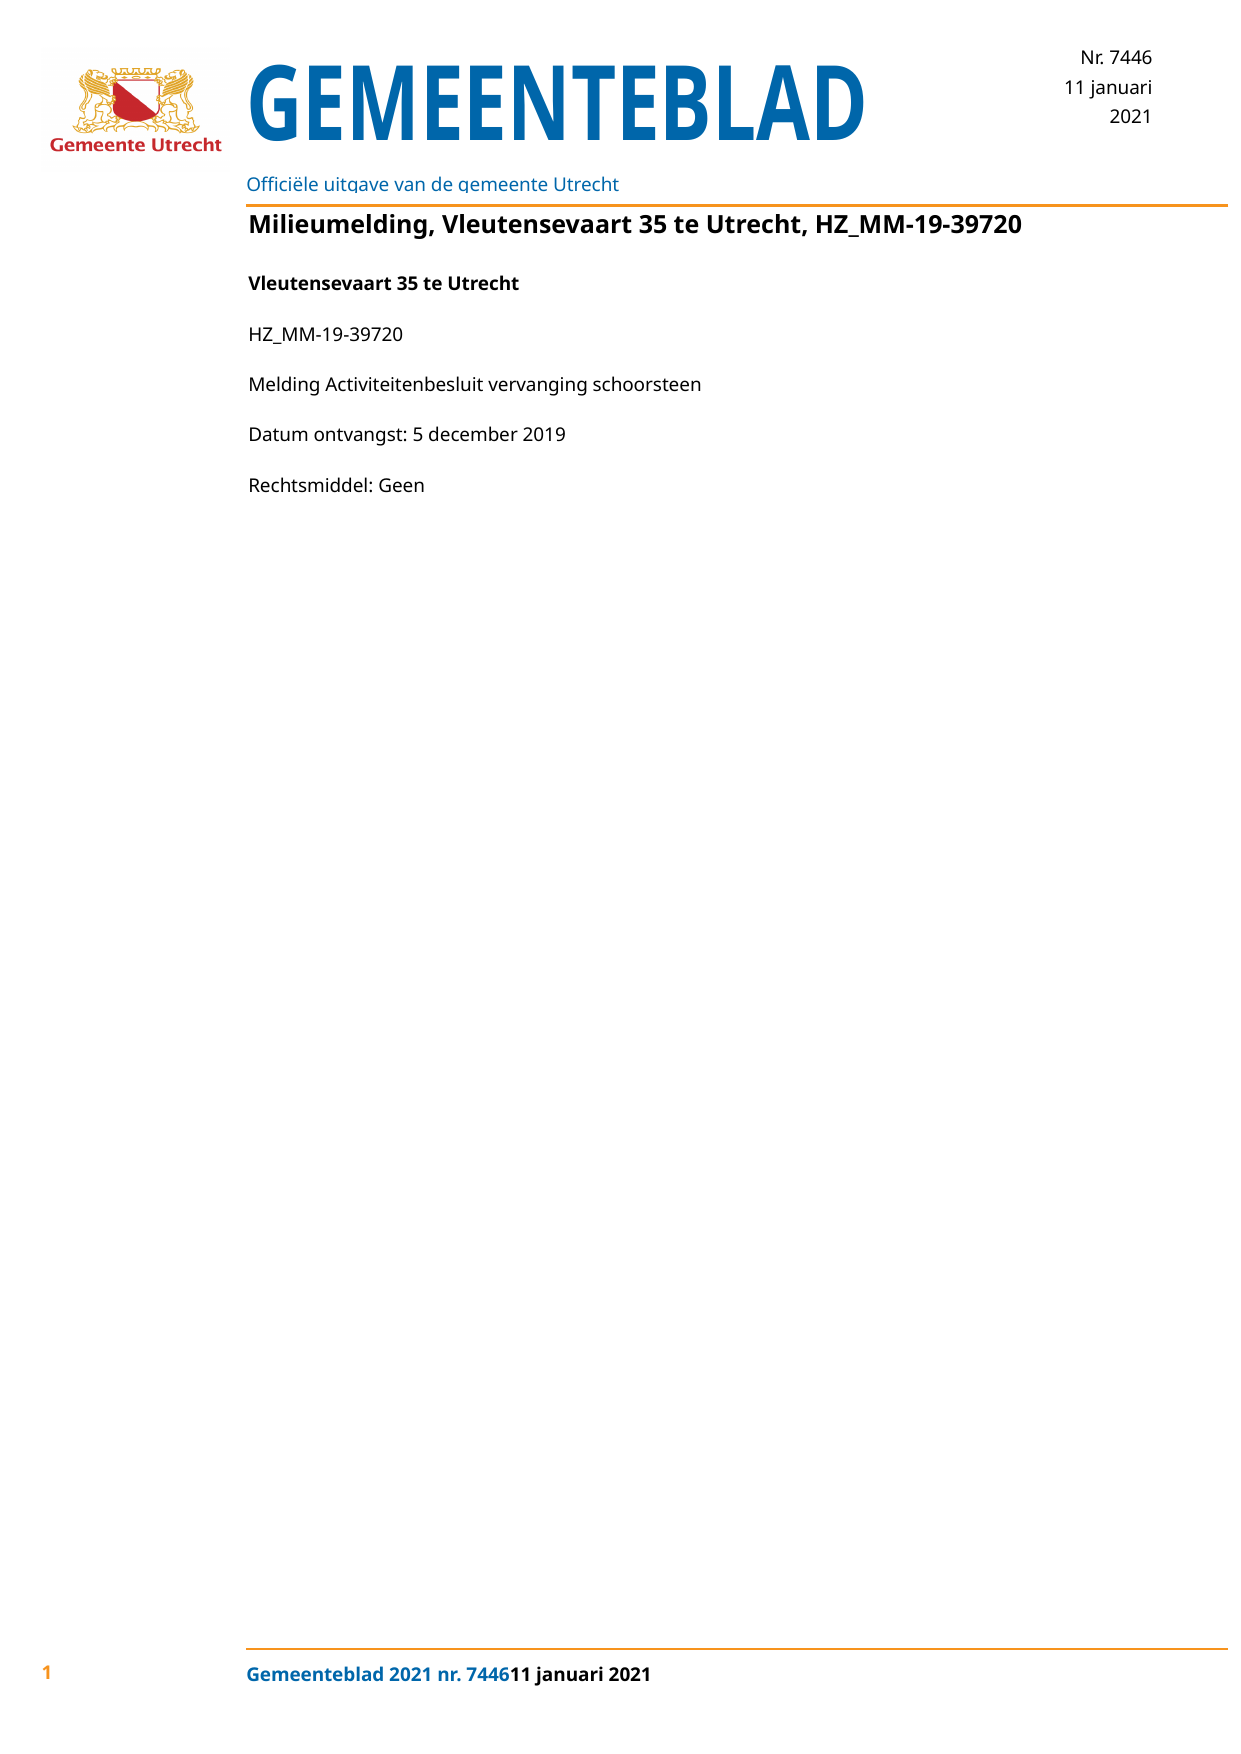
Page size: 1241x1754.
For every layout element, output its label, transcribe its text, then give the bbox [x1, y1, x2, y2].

text HZ_MM-19-39720 [248, 321, 1152, 346]
picture [41, 47, 231, 172]
text Milieumelding, Vleutensevaart 35 te Utrecht, HZ_MM-19-39720 [248, 207, 1152, 241]
text Rechtsmiddel: Geen [248, 472, 1152, 498]
text Melding Activiteitenbesluit vervanging schoorsteen [248, 371, 1152, 397]
text Vleutensevaart 35 te Utrecht [248, 270, 1152, 296]
text Datum ontvangst: 5 december 2019 [248, 422, 1152, 447]
